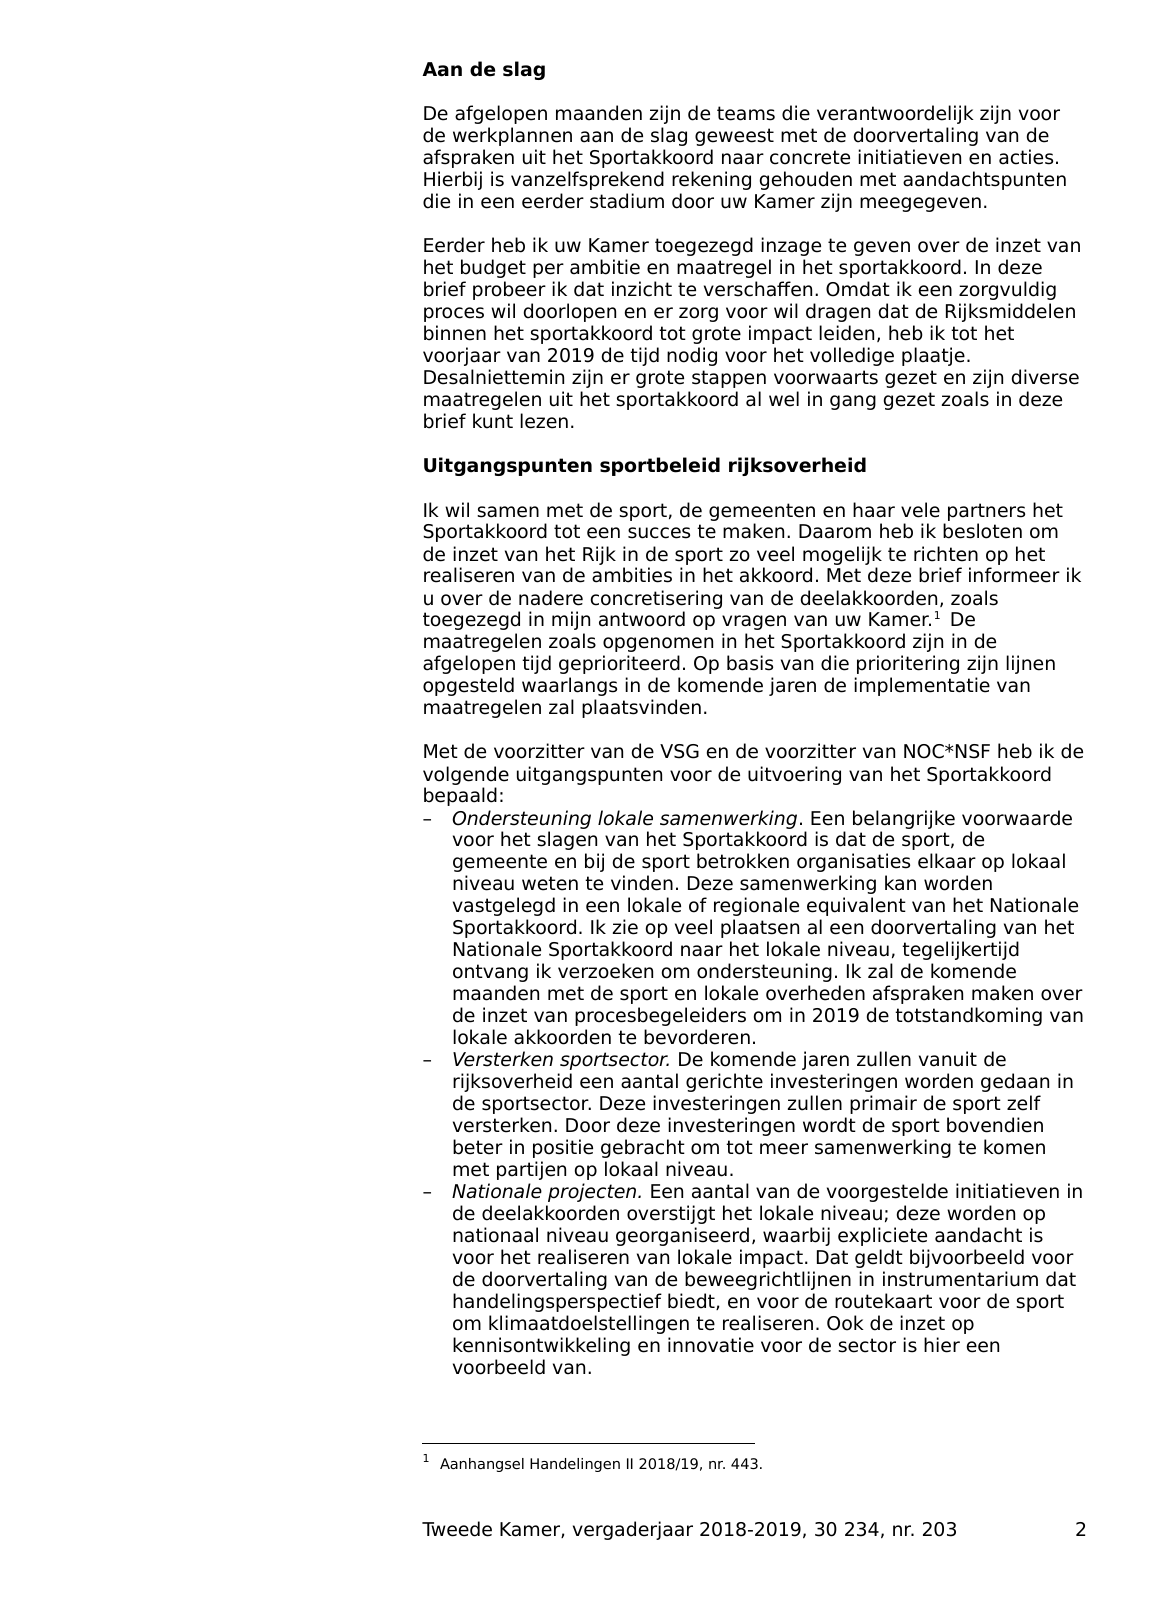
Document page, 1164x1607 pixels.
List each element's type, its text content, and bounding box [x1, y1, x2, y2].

text – Nationale projecten. Een aantal van de voorgestelde initiatieven in de deelakkoorden overstijgt het lokale niveau; deze worden op nationaal niveau georganiseerd, waarbij expliciete aandacht is voor het realiseren van lokale impact. Dat geldt bijvoorbeeld voor de doorvertaling van de beweegrichtlijnen in instrumentarium dat handelingsperspectief biedt, en voor de routekaart voor de sport om klimaatdoelstellingen te realiseren. Ook de inzet op kennisontwikkeling en innovatie voor de sector is hier een voorbeeld van. [422, 1181, 1087, 1379]
text Ik wil samen met de sport, de gemeenten en haar vele partners het Sportakkoord tot een succes te maken. Daarom heb ik besloten om de inzet van het Rijk in de sport zo veel mogelijk te richten op het realiseren van de ambities in het akkoord. Met deze brief informeer ik u over de nadere concretisering van de deelakkoorden, zoals toegezegd in mijn antwoord op vragen van uw Kamer. De maatregelen zoals opgenomen in het Sportakkoord zijn in de afgelopen tijd geprioriteerd. Op basis van die prioritering zijn lijnen opgesteld waarlangs in de komende jaren de implementatie van maatregelen zal plaatsvinden. [422, 499, 1087, 719]
text – Ondersteuning lokale samenwerking. Een belangrijke voorwaarde voor het slagen van het Sportakkoord is dat de sport, de gemeente en bij de sport betrokken organisaties elkaar op lokaal niveau weten te vinden. Deze samenwerking kan worden vastgelegd in een lokale of regionale equivalent van het Nationale Sportakkoord. Ik zie op veel plaatsen al een doorvertaling van het Nationale Sportakkoord naar het lokale niveau, tegelijkertijd ontvang ik verzoeken om ondersteuning. Ik zal de komende maanden met de sport en lokale overheden afspraken maken over de inzet van procesbegeleiders om in 2019 de totstandkoming van lokale akkoorden te bevorderen. [422, 807, 1087, 1049]
subtitle Uitgangspunten sportbeleid rijksoverheid [422, 455, 1087, 477]
text Eerder heb ik uw Kamer toegezegd inzage te geven over de inzet van het budget per ambitie en maatregel in het sportakkoord. In deze brief probeer ik dat inzicht te verschaffen. Omdat ik een zorgvuldig proces wil doorlopen en er zorg voor wil dragen dat de Rijksmiddelen binnen het sportakkoord tot grote impact leiden, heb ik tot het voorjaar van 2019 de tijd nodig voor het volledige plaatje. Desalniettemin zijn er grote stappen voorwaarts gezet en zijn diverse maatregelen uit het sportakkoord al wel in gang gezet zoals in deze brief kunt lezen. [422, 235, 1087, 433]
text De afgelopen maanden zijn de teams die verantwoordelijk zijn voor de werkplannen aan de slag geweest met de doorvertaling van de afspraken uit het Sportakkoord naar concrete initiatieven en acties. Hierbij is vanzelfsprekend rekening gehouden met aandachtspunten die in een eerder stadium door uw Kamer zijn meegegeven. [422, 103, 1087, 213]
text Aanhangsel Handelingen II 2018/19, nr. 443. [422, 1452, 1087, 1474]
text – Versterken sportsector. De komende jaren zullen vanuit de rijksoverheid een aantal gerichte investeringen worden gedaan in de sportsector. Deze investeringen zullen primair de sport zelf versterken. Door deze investeringen wordt de sport bovendien beter in positie gebracht om tot meer samenwerking te komen met partijen op lokaal niveau. [422, 1049, 1087, 1181]
text Met de voorzitter van de VSG en de voorzitter van NOC*NSF heb ik de volgende uitgangspunten voor de uitvoering van het Sportakkoord bepaald: [422, 741, 1087, 807]
subtitle Aan de slag [422, 59, 1087, 81]
